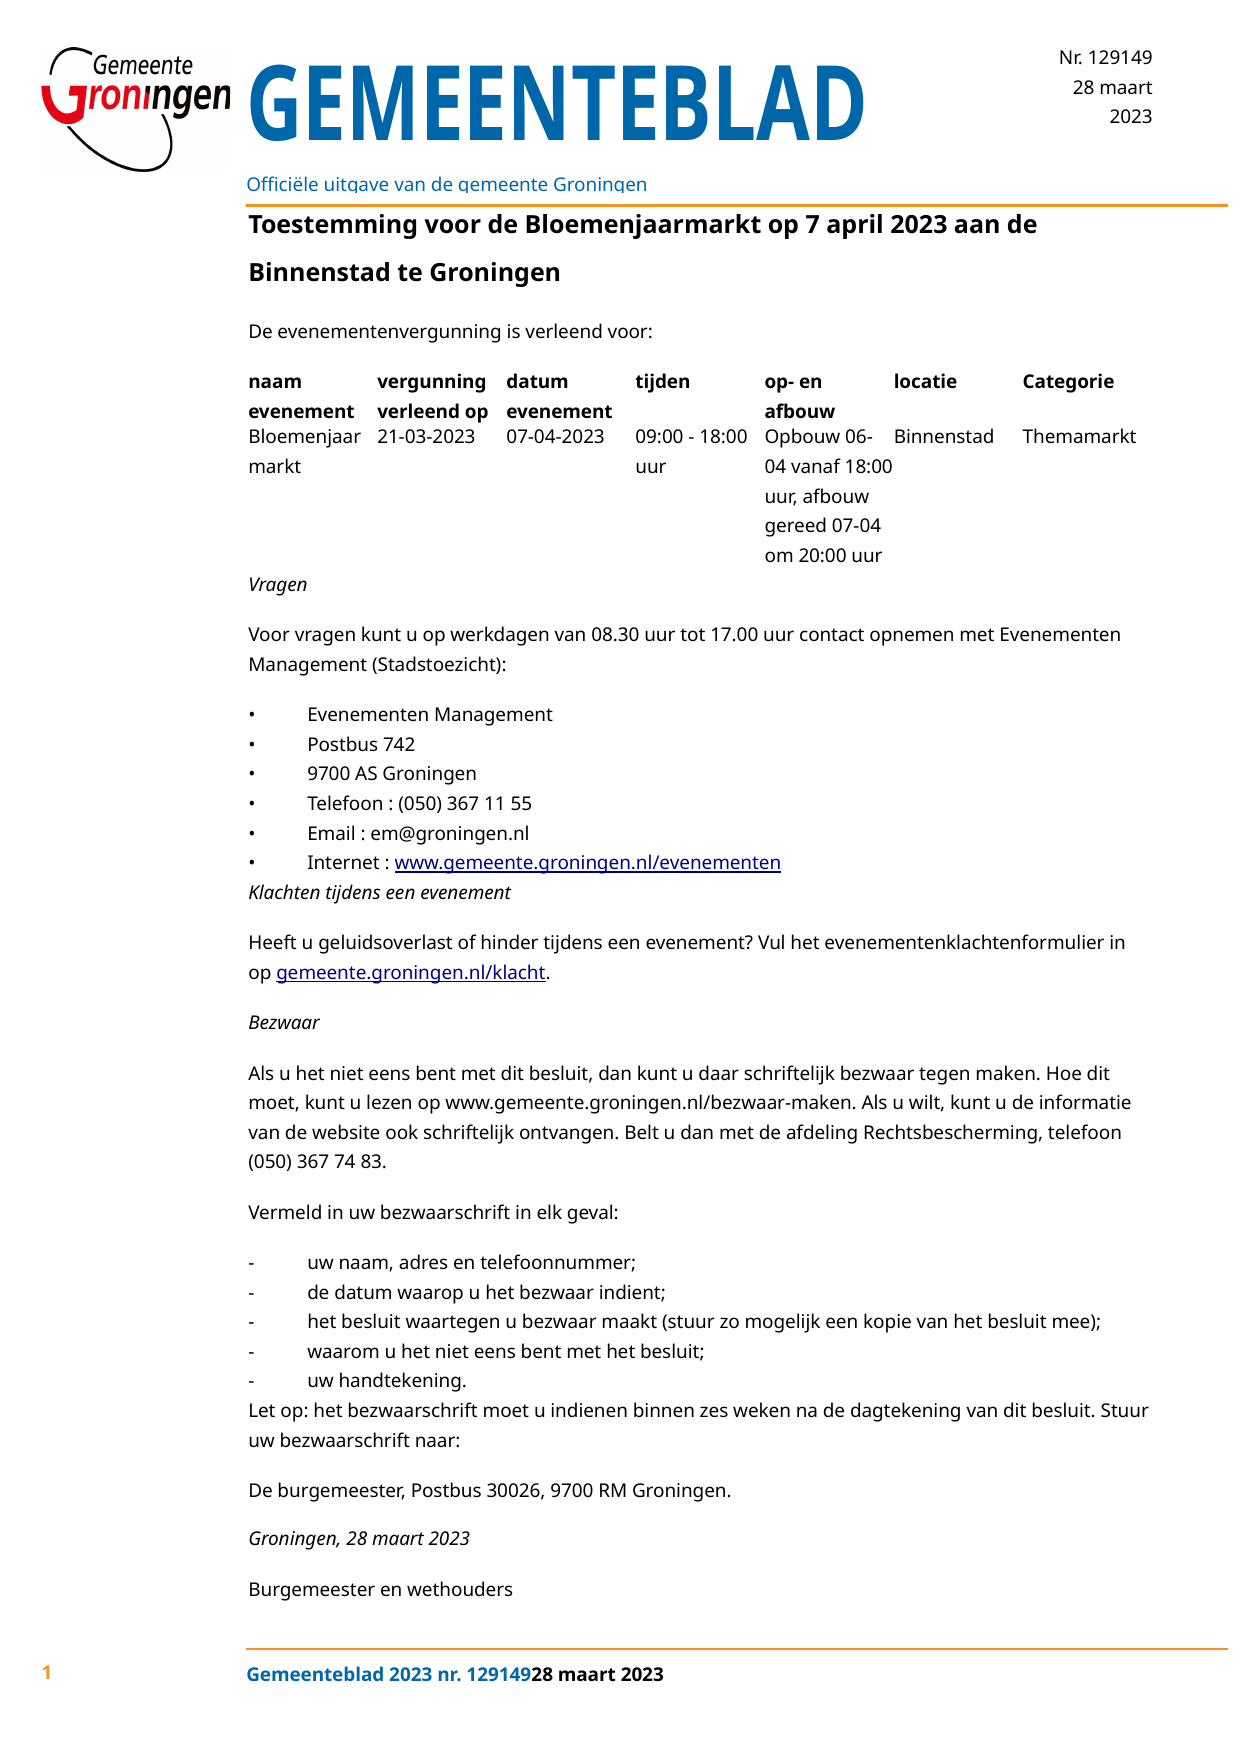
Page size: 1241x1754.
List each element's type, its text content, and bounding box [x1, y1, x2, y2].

list waarom u het niet eens bent met het besluit; [248, 1338, 1152, 1364]
text Toestemming voor de Bloemenjaarmarkt op 7 april 2023 aan de Binnenstad te Groningen [248, 207, 1152, 288]
table_cell Themamarkt [1023, 424, 1152, 568]
table_cell Opbouw 06-04 vanaf 18:00 uur, afbouw gereed 07-04 om 20:00 uur [764, 424, 893, 568]
text Vragen [248, 571, 1152, 597]
text De burgemeester, Postbus 30026, 9700 RM Groningen. [248, 1477, 1152, 1503]
table_header op- en afbouw [764, 369, 893, 424]
list Email : em@groningen.nl [248, 820, 1152, 846]
text Klachten tijdens een evenement [248, 879, 1152, 905]
table_cell 21-03-2023 [377, 424, 506, 568]
text Als u het niet eens bent met dit besluit, dan kunt u daar schriftelijk bezwaar tegen maken. Hoe dit moet, kunt u lezen op www.gemeente.groningen.nl/bezwaar-maken. Als u wilt, kunt u de informatie van de website ook schriftelijk ontvangen. Belt u dan met de afdeling Rechtsbescherming, telefoon (050) 367 74 83. [248, 1060, 1152, 1174]
table_header vergunning verleend op [377, 369, 506, 424]
list Evenementen Management [248, 701, 1152, 727]
text De evenementenvergunning is verleend voor: [248, 318, 1152, 344]
table_header datum evenement [506, 369, 635, 424]
text Bezwaar [248, 1009, 1152, 1035]
table_header Categorie [1023, 369, 1152, 424]
list het besluit waartegen u bezwaar maakt (stuur zo mogelijk een kopie van het besluit mee); [248, 1308, 1152, 1334]
list Telefoon : (050) 367 11 55 [248, 790, 1152, 816]
table_header tijden [635, 369, 764, 424]
text Heeft u geluidsoverlast of hinder tijdens een evenement? Vul het evenementenklachtenformulier in op gemeente.groningen.nl/klacht. [248, 929, 1152, 985]
text Groningen, 28 maart 2023 [248, 1525, 1152, 1551]
table_cell 07-04-2023 [506, 424, 635, 568]
list 9700 AS Groningen [248, 761, 1152, 786]
text Voor vragen kunt u op werkdagen van 08.30 uur tot 17.00 uur contact opnemen met Evenementen Management (Stadstoezicht): [248, 621, 1152, 677]
list uw naam, adres en telefoonnummer; [248, 1249, 1152, 1275]
table_header locatie [894, 369, 1022, 424]
list de datum waarop u het bezwaar indient; [248, 1279, 1152, 1305]
list uw handtekening. [248, 1368, 1152, 1393]
list Postbus 742 [248, 731, 1152, 757]
table_header naam evenement [248, 369, 377, 424]
table_cell Binnenstad [894, 424, 1022, 568]
picture [41, 47, 231, 172]
text Let op: het bezwaarschrift moet u indienen binnen zes weken na de dagtekening van dit besluit. Stuur uw bezwaarschrift naar: [248, 1397, 1152, 1453]
table_cell Bloemenjaarmarkt [248, 424, 377, 568]
list Internet : www.gemeente.groningen.nl/evenementen [248, 849, 1152, 875]
text Burgemeester en wethouders [248, 1577, 1152, 1602]
text Vermeld in uw bezwaarschrift in elk geval: [248, 1199, 1152, 1225]
table_cell 09:00 - 18:00 uur [635, 424, 764, 568]
